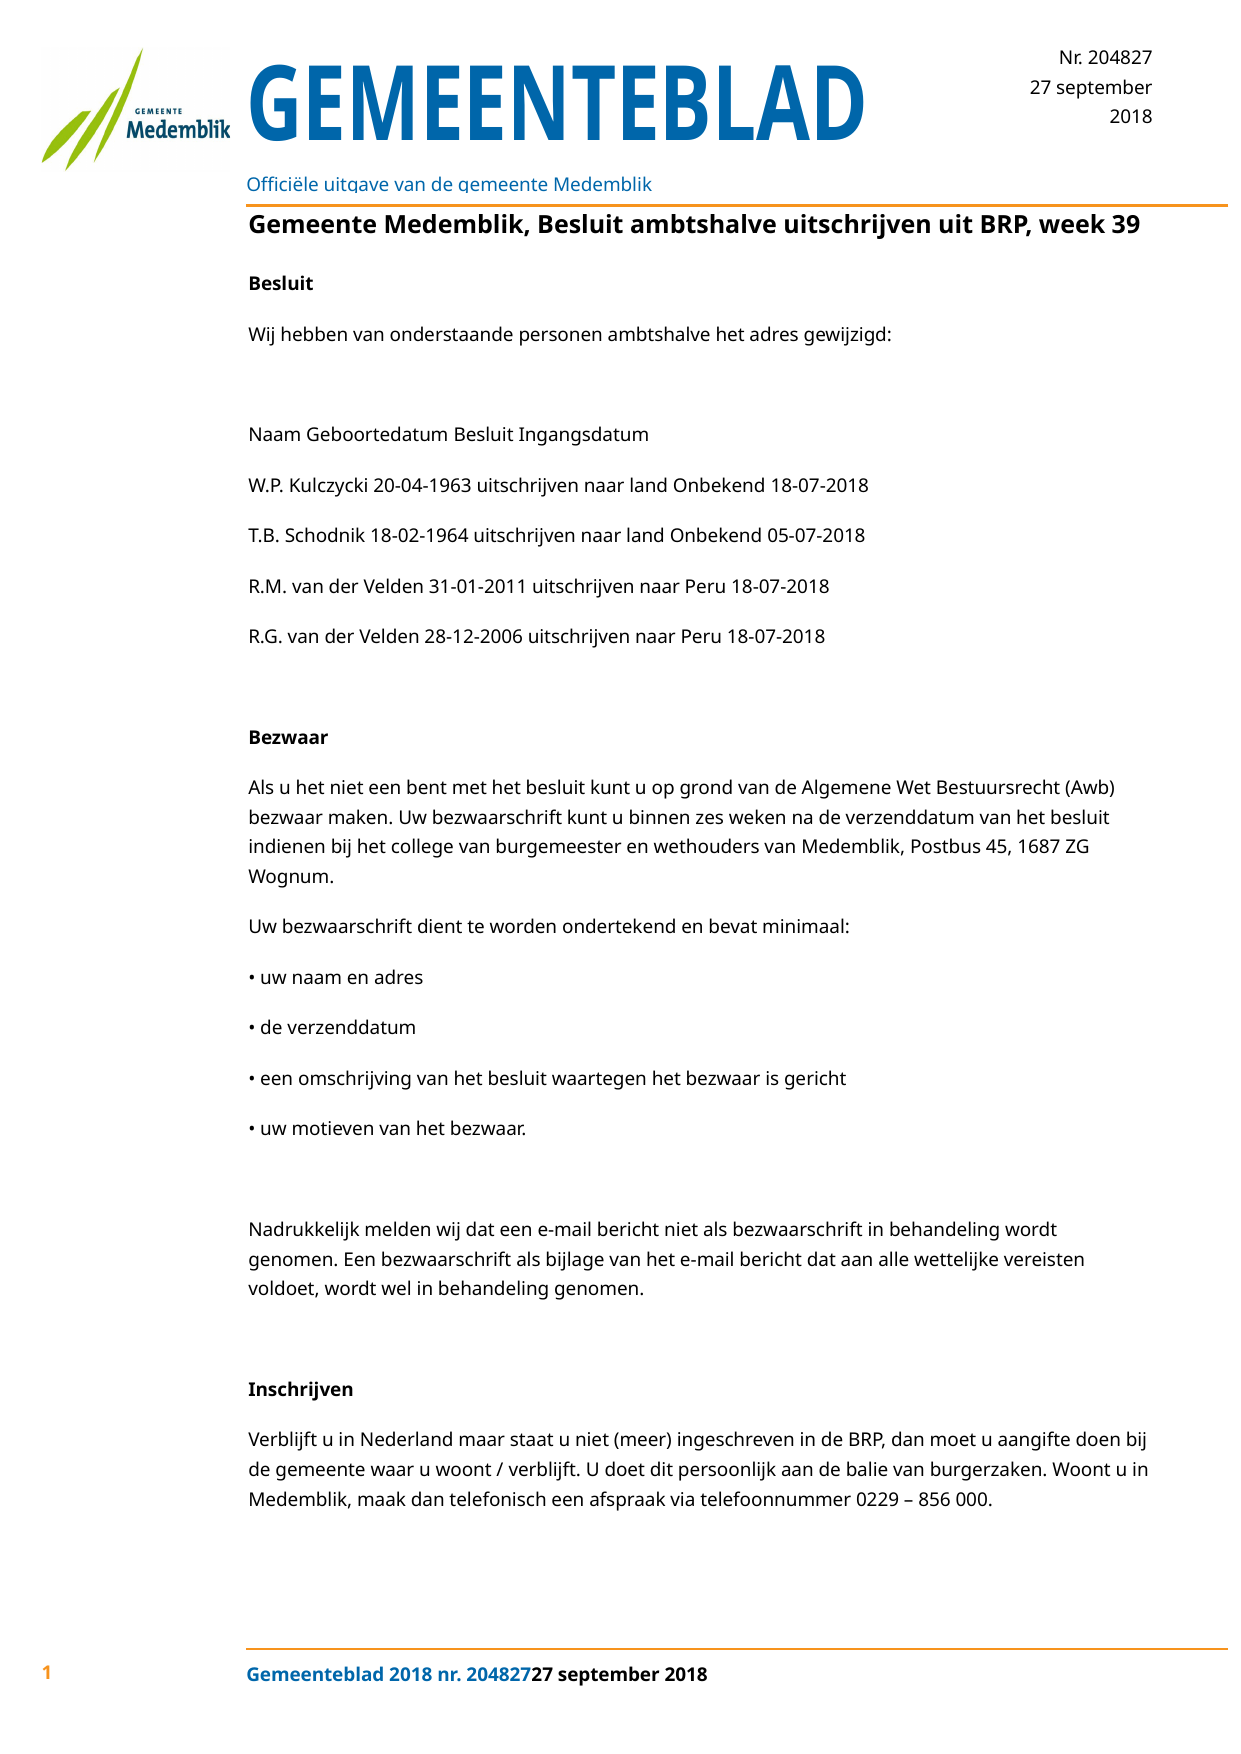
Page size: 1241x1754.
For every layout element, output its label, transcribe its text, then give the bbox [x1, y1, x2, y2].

text Uw bezwaarschrift dient te worden ondertekend en bevat minimaal: [248, 914, 1152, 939]
text Als u het niet een bent met het besluit kunt u op grond van de Algemene Wet Bestuursrecht (Awb) bezwaar maken. Uw bezwaarschrift kunt u binnen zes weken na de verzenddatum van het besluit indienen bij het college van burgemeester en wethouders van Medemblik, Postbus 45, 1687 ZG Wognum. [248, 774, 1152, 889]
text Wij hebben van onderstaande personen ambtshalve het adres gewijzigd: [248, 321, 1152, 346]
text • de verzenddatum [248, 1014, 1152, 1040]
text • een omschrijving van het besluit waartegen het bezwaar is gericht [248, 1065, 1152, 1091]
text R.M. van der Velden 31-01-2011 uitschrijven naar Peru 18-07-2018 [248, 573, 1152, 598]
text Gemeente Medemblik, Besluit ambtshalve uitschrijven uit BRP, week 39 [248, 207, 1152, 241]
text Bezwaar [248, 724, 1152, 750]
text Besluit [248, 270, 1152, 296]
text • uw motieven van het bezwaar. [248, 1115, 1152, 1141]
text Naam Geboortedatum Besluit Ingangsdatum [248, 422, 1152, 447]
text Verblijft u in Nederland maar staat u niet (meer) ingeschreven in de BRP, dan moet u aangifte doen bij de gemeente waar u woont / verblijft. U doet dit persoonlijk aan de balie van burgerzaken. Woont u in Medemblik, maak dan telefonisch een afspraak via telefoonnummer 0229 – 856 000. [248, 1427, 1152, 1511]
picture [41, 47, 231, 172]
text Nadrukkelijk melden wij dat een e-mail bericht niet als bezwaarschrift in behandeling wordt genomen. Een bezwaarschrift als bijlage van het e-mail bericht dat aan alle wettelijke vereisten voldoet, wordt wel in behandeling genomen. [248, 1216, 1152, 1301]
text Inschrijven [248, 1376, 1152, 1402]
text W.P. Kulczycki 20-04-1963 uitschrijven naar land Onbekend 18-07-2018 [248, 472, 1152, 498]
text T.B. Schodnik 18-02-1964 uitschrijven naar land Onbekend 05-07-2018 [248, 522, 1152, 548]
text R.G. van der Velden 28-12-2006 uitschrijven naar Peru 18-07-2018 [248, 623, 1152, 649]
text • uw naam en adres [248, 964, 1152, 990]
